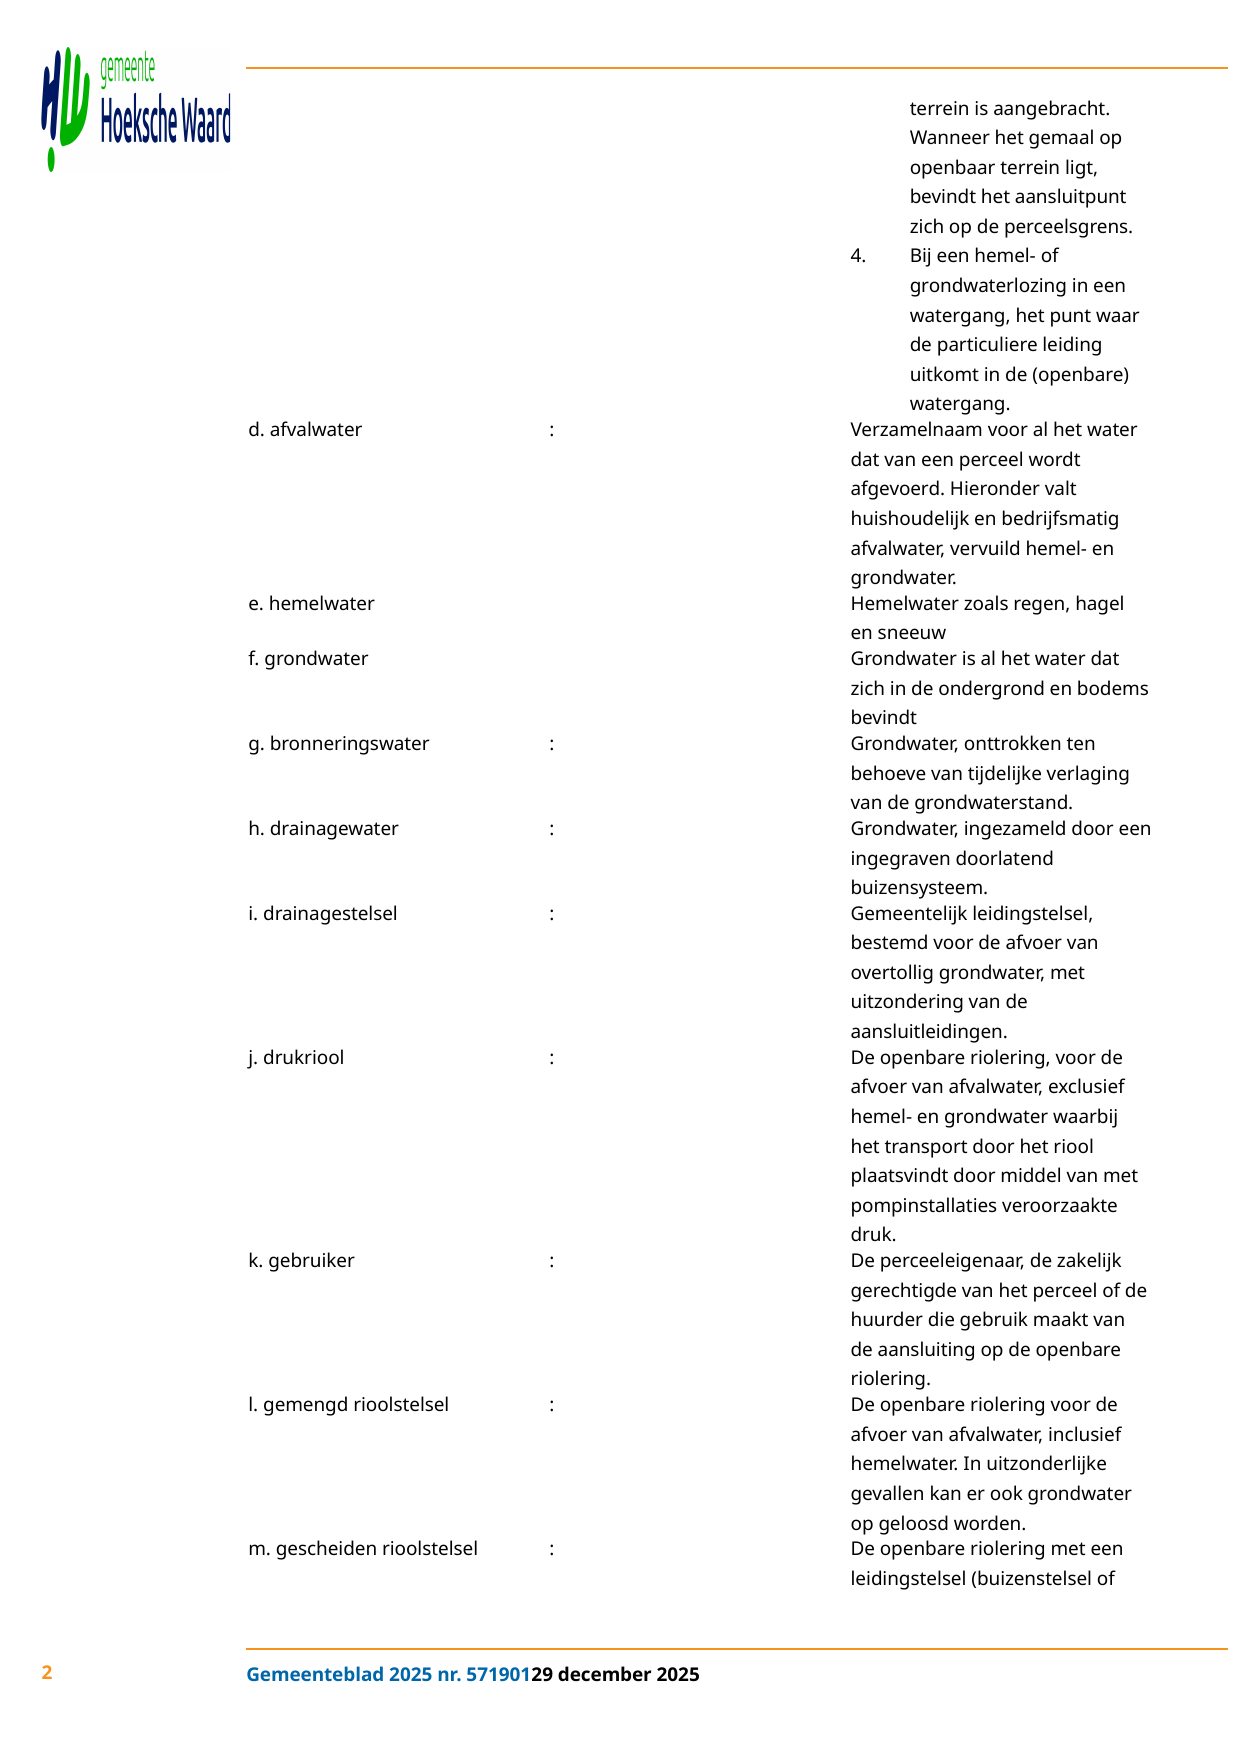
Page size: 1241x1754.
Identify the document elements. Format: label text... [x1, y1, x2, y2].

table_cell : [549, 416, 850, 590]
table_cell d. afvalwater [248, 416, 549, 590]
table_cell Grondwater, ingezameld door een ingegraven doorlatend buizensysteem. [850, 815, 1152, 900]
table_cell : [549, 1535, 850, 1591]
table_cell Hemelwater zoals regen, hagel en sneeuw [850, 590, 1152, 645]
table_cell Gemeentelijk leidingstelsel, bestemd voor de afvoer van overtollig grondwater, met uitzondering van de aansluitleidingen. [850, 900, 1152, 1044]
table_cell [248, 95, 549, 416]
table_cell : [549, 730, 850, 815]
table_cell : [549, 815, 850, 900]
table_cell De openbare riolering, voor de afvoer van afvalwater, exclusief hemel- en grondwater waarbij het transport door het riool plaatsvindt door middel van met pompinstallaties veroorzaakte druk. [850, 1044, 1152, 1247]
table_cell De openbare riolering voor de afvoer van afvalwater, inclusief hemelwater. In uitzonderlijke gevallen kan er ook grondwater op geloosd worden. [850, 1391, 1152, 1535]
table_cell [549, 590, 850, 645]
table_cell h. drainagewater [248, 815, 549, 900]
table_cell De openbare riolering met een leidingstelsel (buizenstelsel of [850, 1535, 1152, 1591]
picture [41, 47, 231, 172]
table_cell e. hemelwater [248, 590, 549, 645]
table_cell m. gescheiden rioolstelsel [248, 1535, 549, 1591]
table_cell : [549, 1391, 850, 1535]
table_cell Verzamelnaam voor al het water dat van een perceel wordt afgevoerd. Hieronder valt huishoudelijk en bedrijfsmatig afvalwater, vervuild hemel- en grondwater. [850, 416, 1152, 590]
table_cell : [549, 1044, 850, 1247]
table_cell De perceeleigenaar, de zakelijk gerechtigde van het perceel of de huurder die gebruik maakt van de aansluiting op de openbare riolering. [850, 1247, 1152, 1391]
table_cell k. gebruiker [248, 1247, 549, 1391]
table_cell f. grondwater [248, 645, 549, 730]
table_cell Grondwater, onttrokken ten behoeve van tijdelijke verlaging van de grondwaterstand. [850, 730, 1152, 815]
table_cell j. drukriool [248, 1044, 549, 1247]
table_cell [549, 95, 850, 416]
table_cell i. drainagestelsel [248, 900, 549, 1044]
table_cell g. bronneringswater [248, 730, 549, 815]
table_cell l. gemengd rioolstelsel [248, 1391, 549, 1535]
table_cell terrein is aangebracht. Wanneer het gemaal op openbaar terrein ligt, bevindt het aansluitpunt zich op de perceelsgrens. Bij een hemel- of grondwaterlozing in een watergang, het punt waar de particuliere leiding uitkomt in de (openbare) watergang. [850, 95, 1152, 416]
table_cell Grondwater is al het water dat zich in de ondergrond en bodems bevindt [850, 645, 1152, 730]
table_cell : [549, 1247, 850, 1391]
table_cell : [549, 900, 850, 1044]
table_cell [549, 645, 850, 730]
